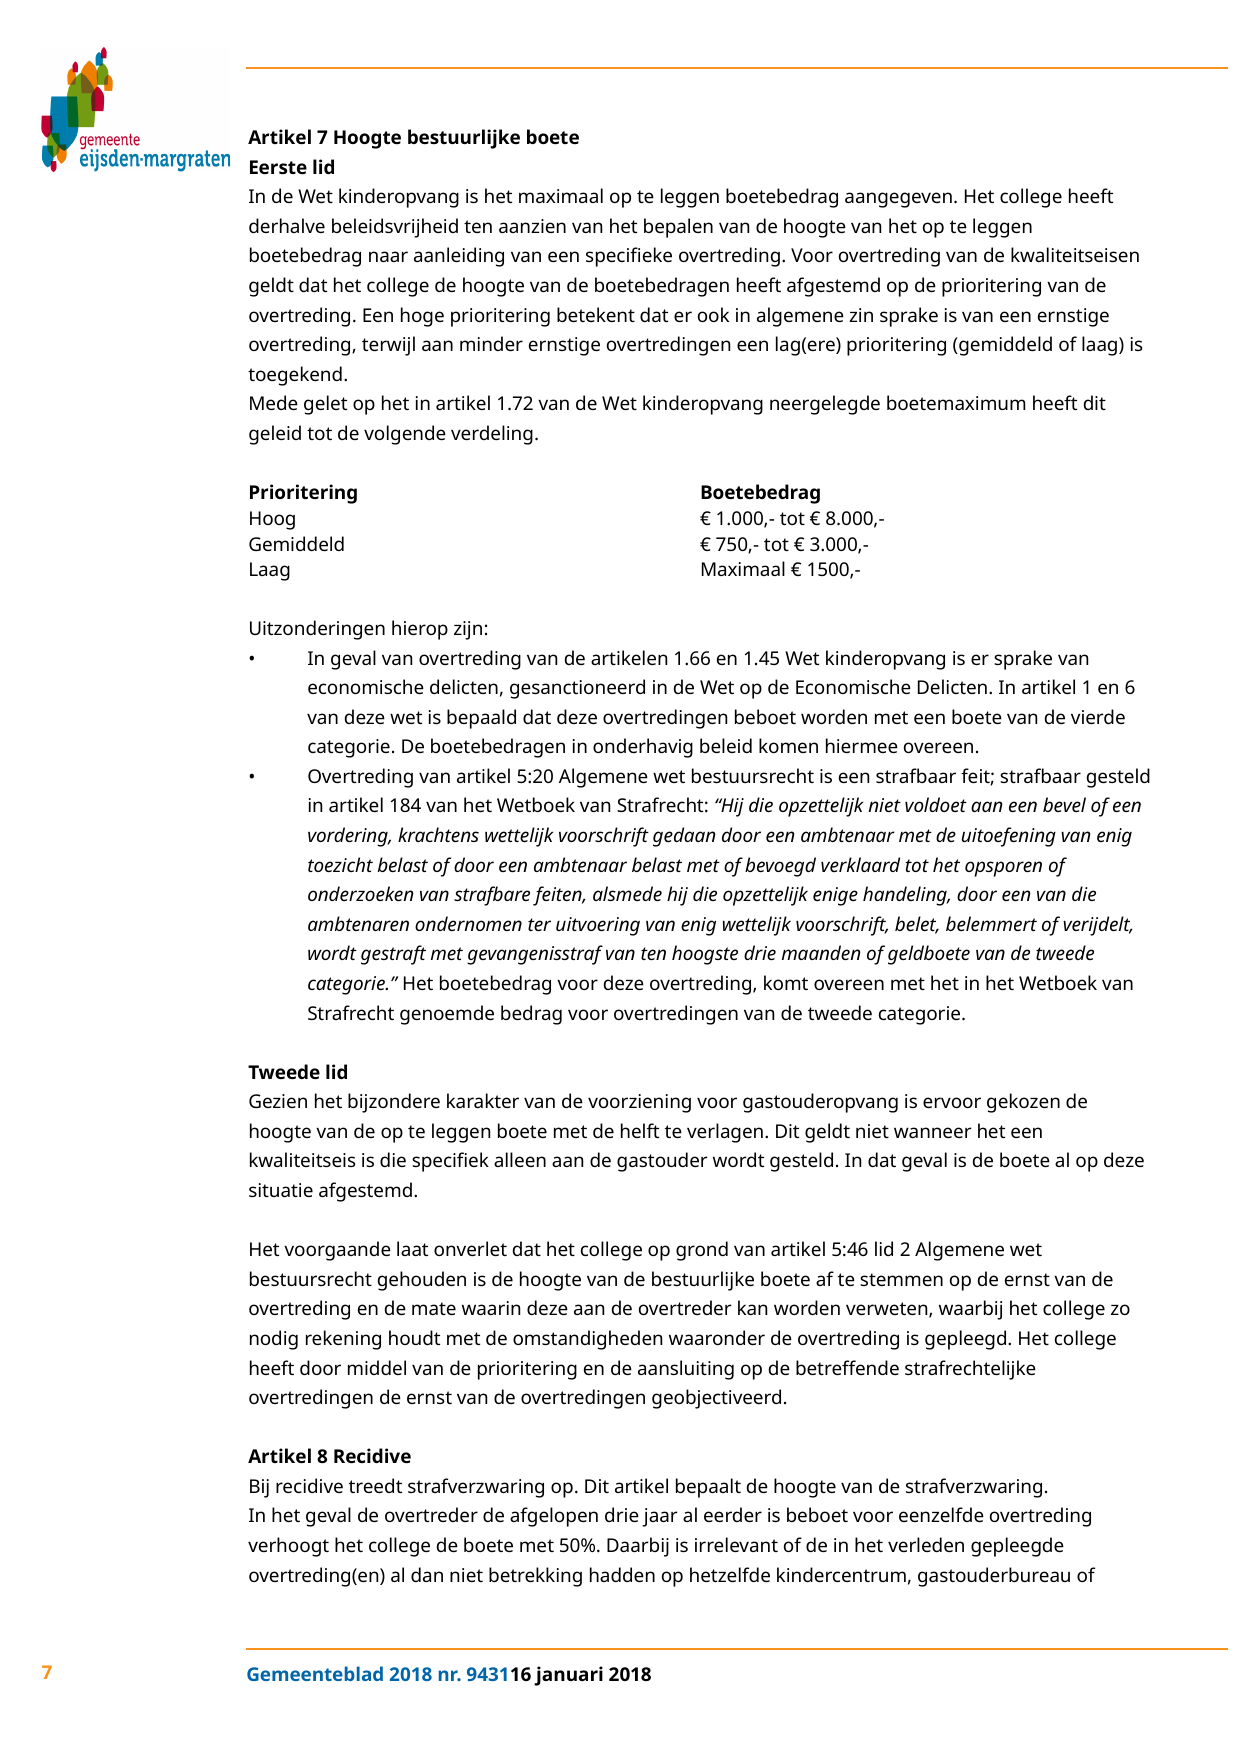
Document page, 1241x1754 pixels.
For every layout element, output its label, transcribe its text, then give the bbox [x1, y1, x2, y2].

text Het voorgaande laat onverlet dat het college op grond van artikel 5:46 lid 2 Algemene wet bestuursrecht gehouden is de hoogte van de bestuurlijke boete af te stemmen op de ernst van de overtreding en de mate waarin deze aan de overtreder kan worden verweten, waarbij het college zo nodig rekening houdt met de omstandigheden waaronder de overtreding is gepleegd. Het college heeft door middel van de prioritering en de aansluiting op de betreffende strafrechtelijke overtredingen de ernst van de overtredingen geobjectiveerd. [248, 1236, 1152, 1410]
table_cell Laag [248, 557, 700, 582]
list In geval van overtreding van de artikelen 1.66 en 1.45 Wet kinderopvang is er sprake van economische delicten, gesanctioneerd in de Wet op de Economische Delicten. In artikel 1 en 6 van deze wet is bepaald dat deze overtredingen beboet worden met een boete van de vierde categorie. De boetebedragen in onderhavig beleid komen hiermee overeen. [248, 645, 1152, 759]
text In het geval de overtreder de afgelopen drie jaar al eerder is beboet voor eenzelfde overtreding verhoogt het college de boete met 50%. Daarbij is irrelevant of de in het verleden gepleegde overtreding(en) al dan niet betrekking hadden op hetzelfde kindercentrum, gastouderbureau of [248, 1503, 1152, 1588]
text Tweede lid [248, 1059, 1152, 1085]
text Uitzonderingen hierop zijn: [248, 615, 1152, 641]
table_cell Maximaal € 1500,- [700, 557, 1152, 582]
text Mede gelet op het in artikel 1.72 van de Wet kinderopvang neergelegde boetemaximum heeft dit geleid tot de volgende verdeling. [248, 391, 1152, 446]
table_cell Hoog [248, 505, 700, 531]
picture [41, 47, 231, 172]
table_cell € 750,- tot € 3.000,- [700, 531, 1152, 557]
table_cell Gemiddeld [248, 531, 700, 557]
table_cell € 1.000,- tot € 8.000,- [700, 505, 1152, 531]
text Gezien het bijzondere karakter van de voorziening voor gastouderopvang is ervoor gekozen de hoogte van de op te leggen boete met de helft te verlagen. Dit geldt niet wanneer het een kwaliteitseis is die specifiek alleen aan de gastouder wordt gesteld. In dat geval is de boete al op deze situatie afgestemd. [248, 1088, 1152, 1203]
table_header Prioritering [248, 480, 700, 505]
text Bij recidive treedt strafverzwaring op. Dit artikel bepaalt de hoogte van de strafverzwaring. [248, 1473, 1152, 1499]
table_header Boetebedrag [700, 480, 1152, 505]
text Artikel 7 Hoogte bestuurlijke boete [248, 124, 1152, 150]
text Eerste lid [248, 154, 1152, 180]
text Artikel 8 Recidive [248, 1443, 1152, 1469]
text In de Wet kinderopvang is het maximaal op te leggen boetebedrag aangegeven. Het college heeft derhalve beleidsvrijheid ten aanzien van het bepalen van de hoogte van het op te leggen boetebedrag naar aanleiding van een specifieke overtreding. Voor overtreding van de kwaliteitseisen geldt dat het college de hoogte van de boetebedragen heeft afgestemd op de prioritering van de overtreding. Een hoge prioritering betekent dat er ook in algemene zin sprake is van een ernstige overtreding, terwijl aan minder ernstige overtredingen een lag(ere) prioritering (gemiddeld of laag) is toegekend. [248, 183, 1152, 387]
list Overtreding van artikel 5:20 Algemene wet bestuursrecht is een strafbaar feit; strafbaar gesteld in artikel 184 van het Wetboek van Strafrecht: “Hij die opzettelijk niet voldoet aan een bevel of een vordering, krachtens wettelijk voorschrift gedaan door een ambtenaar met de uitoefening van enig toezicht belast of door een ambtenaar belast met of bevoegd verklaard tot het opsporen of onderzoeken van strafbare feiten, alsmede hij die opzettelijk enige handeling, door een van die ambtenaren ondernomen ter uitvoering van enig wettelijk voorschrift, belet, belemmert of verijdelt, wordt gestraft met gevangenisstraf van ten hoogste drie maanden of geldboete van de tweede categorie.” Het boetebedrag voor deze overtreding, komt overeen met het in het Wetboek van Strafrecht genoemde bedrag voor overtredingen van de tweede categorie. [248, 763, 1152, 1026]
